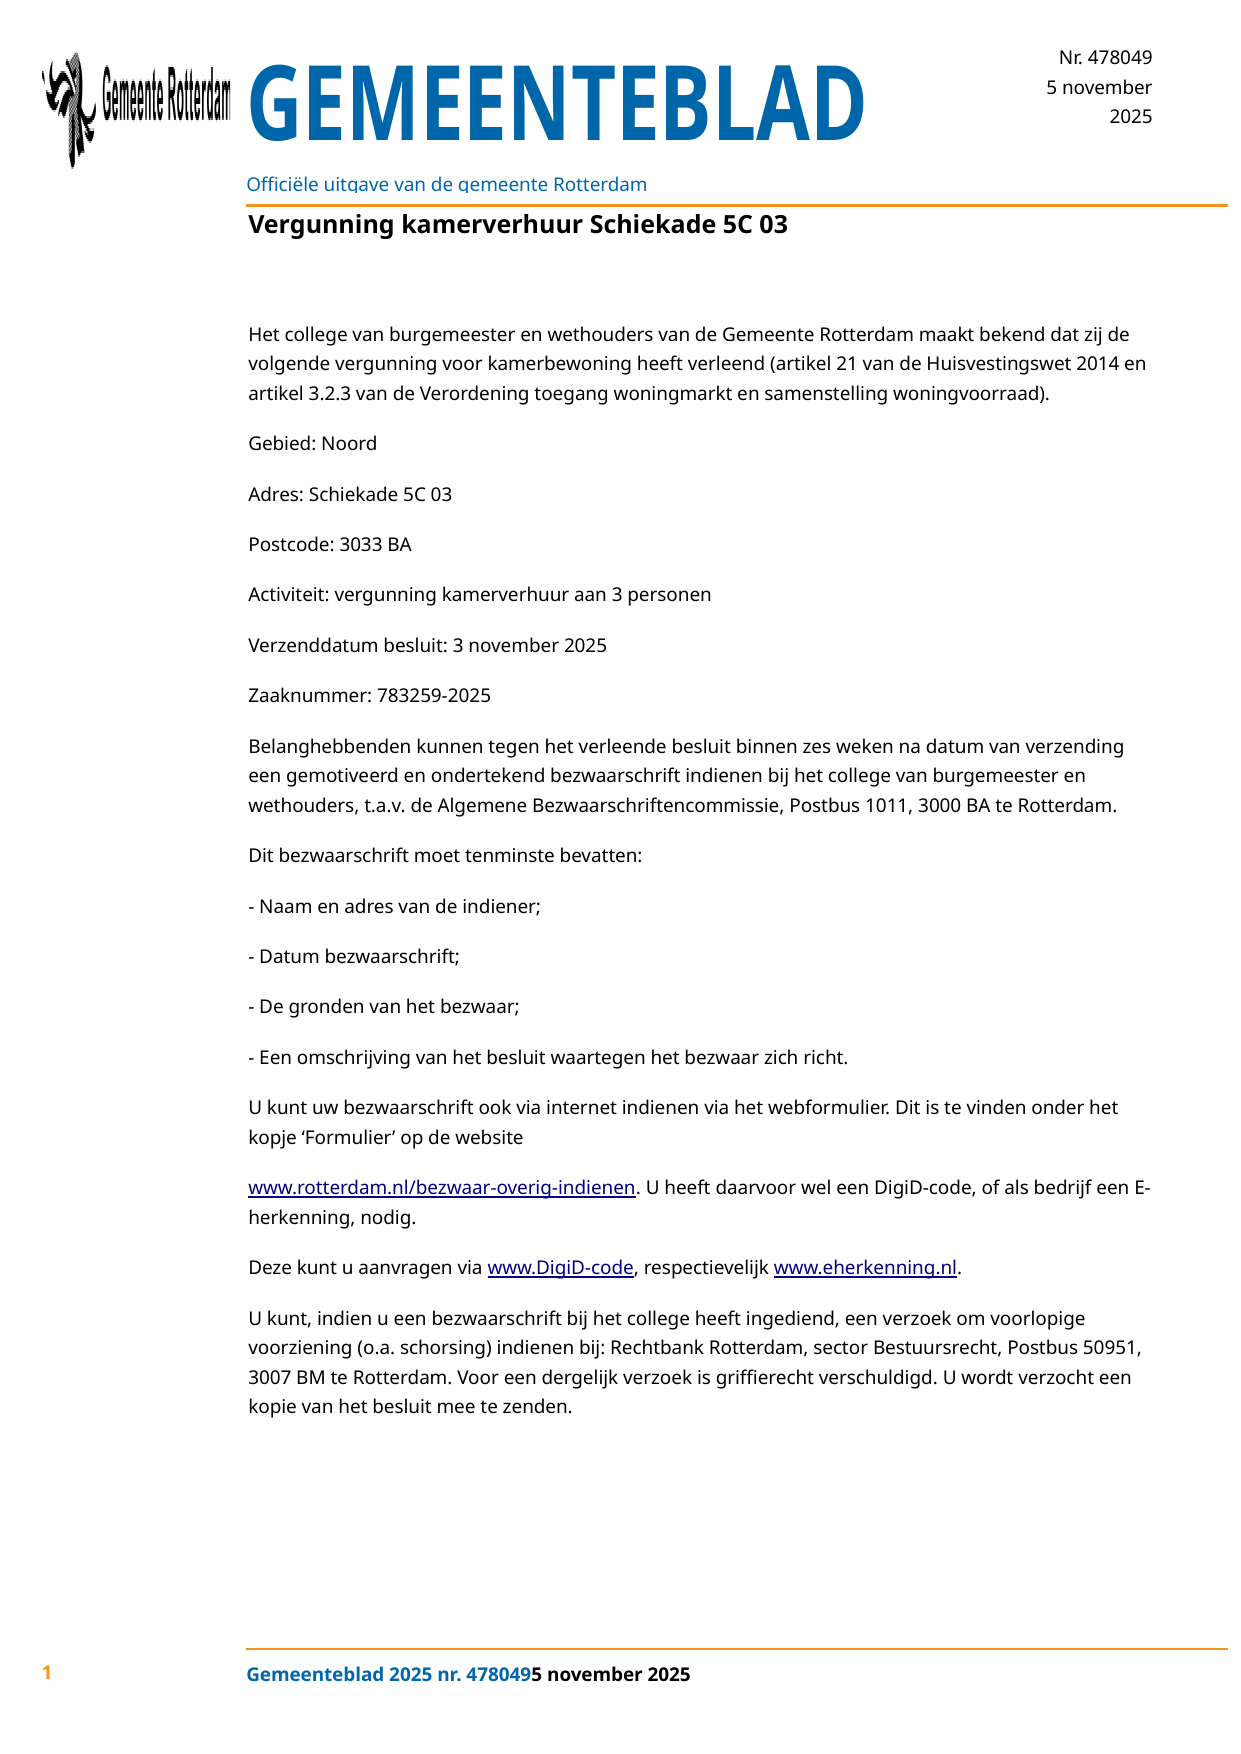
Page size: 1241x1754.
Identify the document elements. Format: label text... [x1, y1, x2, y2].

text U kunt, indien u een bezwaarschrift bij het college heeft ingediend, een verzoek om voorlopige voorziening (o.a. schorsing) indienen bij: Rechtbank Rotterdam, sector Bestuursrecht, Postbus 50951, 3007 BM te Rotterdam. Voor een dergelijk verzoek is griffierecht verschuldigd. U wordt verzocht een kopie van het besluit mee te zenden. [248, 1305, 1152, 1419]
text Adres: Schiekade 5C 03 [248, 481, 1152, 506]
text Postcode: 3033 BA [248, 531, 1152, 557]
text Vergunning kamerverhuur Schiekade 5C 03 [248, 207, 1152, 241]
text Het college van burgemeester en wethouders van de Gemeente Rotterdam maakt bekend dat zij de volgende vergunning voor kamerbewoning heeft verleend (artikel 21 van de Huisvestingswet 2014 en artikel 3.2.3 van de Verordening toegang woningmarkt en samenstelling woningvoorraad). [248, 321, 1152, 406]
text - De gronden van het bezwaar; [248, 994, 1152, 1019]
text Deze kunt u aanvragen via www.DigiD-code, respectievelijk www.eherkenning.nl. [248, 1254, 1152, 1280]
text - Een omschrijving van het besluit waartegen het bezwaar zich richt. [248, 1044, 1152, 1070]
picture [41, 47, 231, 172]
text www.rotterdam.nl/bezwaar-overig-indienen. U heeft daarvoor wel een DigiD-code, of als bedrijf een E-herkenning, nodig. [248, 1174, 1152, 1230]
text Activiteit: vergunning kamerverhuur aan 3 personen [248, 582, 1152, 607]
text - Naam en adres van de indiener; [248, 893, 1152, 918]
text - Datum bezwaarschrift; [248, 943, 1152, 969]
text Gebied: Noord [248, 430, 1152, 456]
text Belanghebbenden kunnen tegen het verleende besluit binnen zes weken na datum van verzending een gemotiveerd en ondertekend bezwaarschrift indienen bij het college van burgemeester en wethouders, t.a.v. de Algemene Bezwaarschriftencommissie, Postbus 1011, 3000 BA te Rotterdam. [248, 733, 1152, 818]
text Dit bezwaarschrift moet tenminste bevatten: [248, 842, 1152, 868]
text Verzenddatum besluit: 3 november 2025 [248, 632, 1152, 658]
text U kunt uw bezwaarschrift ook via internet indienen via het webformulier. Dit is te vinden onder het kopje ‘Formulier’ op de website [248, 1094, 1152, 1150]
text Zaaknummer: 783259-2025 [248, 682, 1152, 708]
